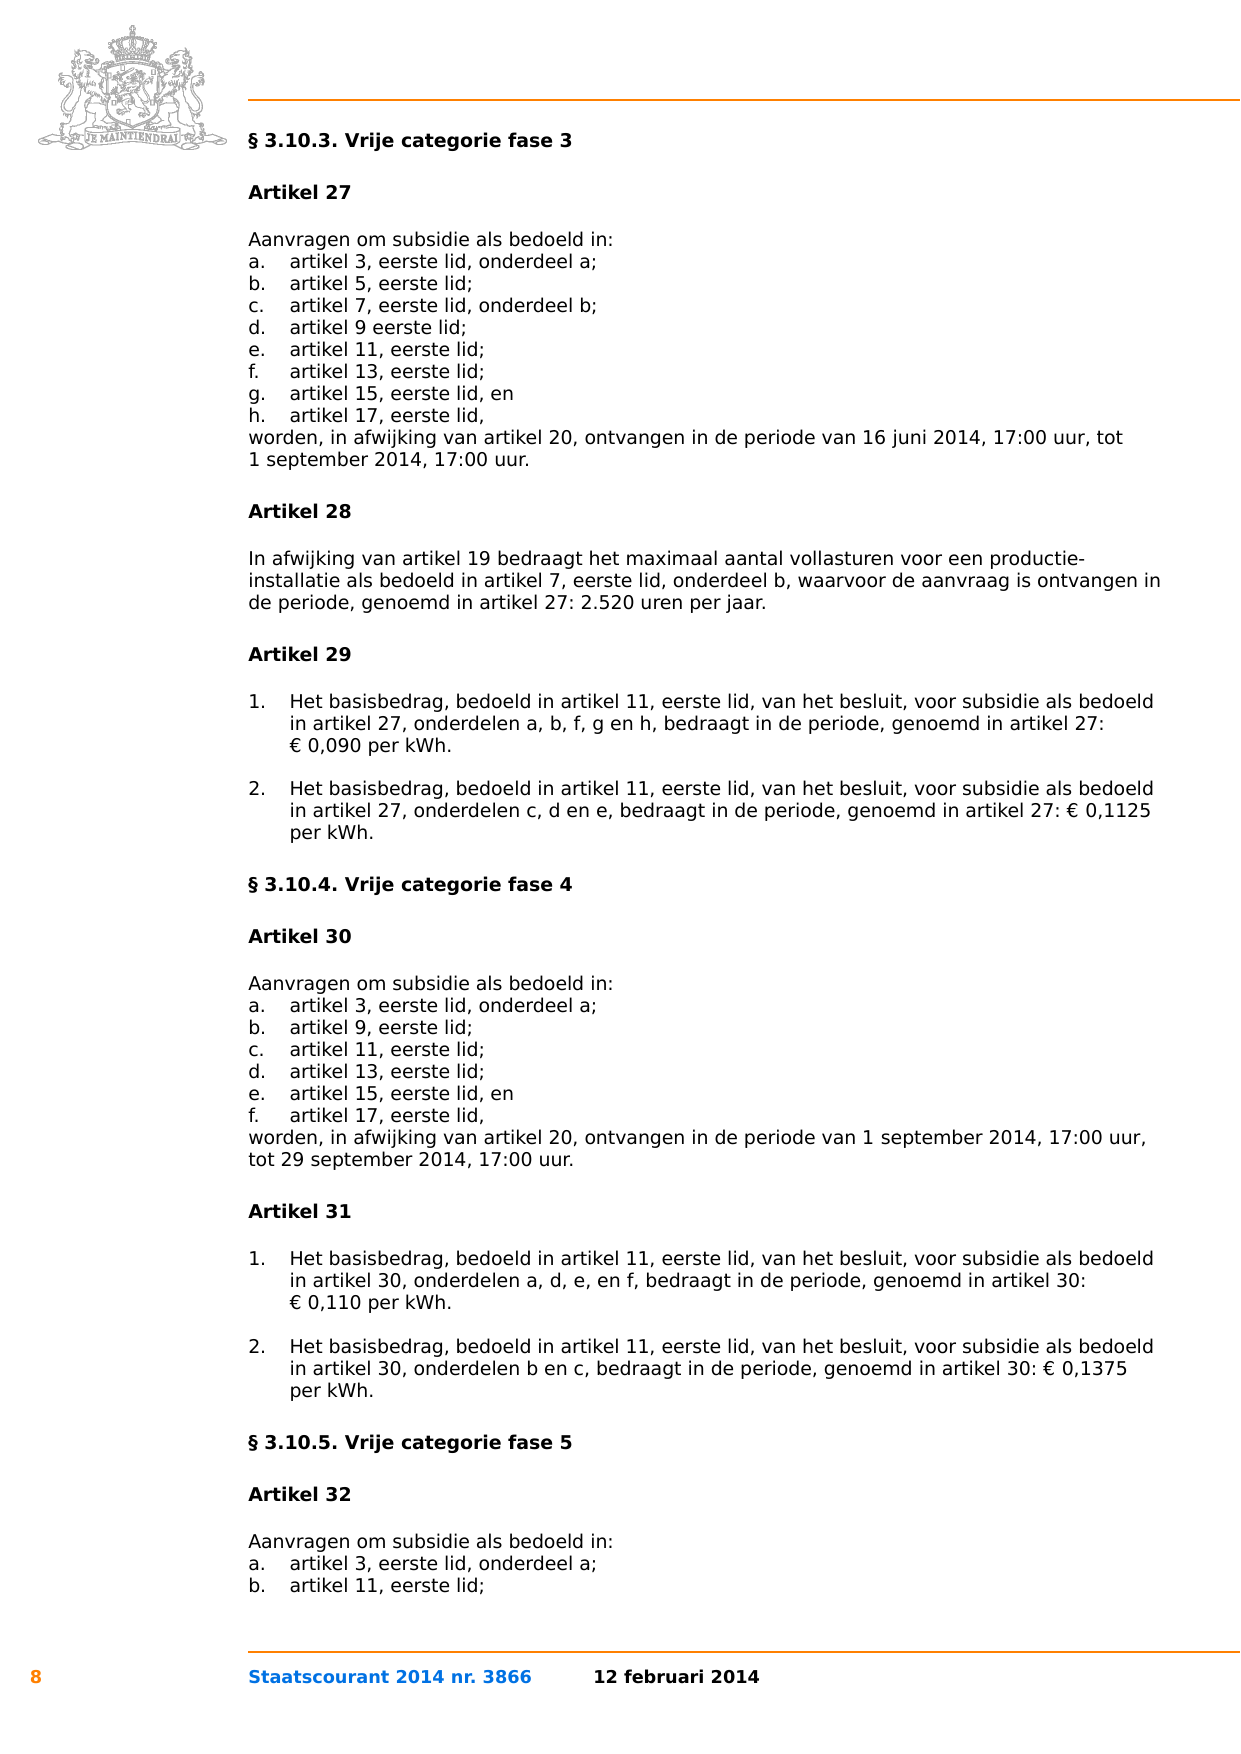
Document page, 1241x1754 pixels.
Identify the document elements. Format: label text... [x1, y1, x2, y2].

text 2. Het basisbedrag, bedoeld in artikel 11, eerste lid, van het besluit, voor subsidie als bedoeld in artikel 27, onderdelen c, d en e, bedraagt in de periode, genoemd in artikel 27: € 0,1125 per kWh. [248, 778, 1163, 844]
text a. artikel 3, eerste lid, onderdeel a; [248, 995, 1163, 1017]
text e. artikel 11, eerste lid; [248, 339, 1163, 361]
picture [38, 25, 227, 150]
text Aanvragen om subsidie als bedoeld in: [248, 1531, 1163, 1553]
subtitle Artikel 32 [248, 1484, 1163, 1506]
text c. artikel 11, eerste lid; [248, 1039, 1163, 1061]
subtitle § 3.10.4. Vrije categorie fase 4 [248, 874, 1163, 896]
text worden, in afwijking van artikel 20, ontvangen in de periode van 1 september 2014, 17:00 uur, tot 29 september 2014, 17:00 uur. [248, 1127, 1163, 1171]
text Aanvragen om subsidie als bedoeld in: [248, 229, 1163, 251]
subtitle Artikel 27 [248, 182, 1163, 204]
text d. artikel 13, eerste lid; [248, 1061, 1163, 1083]
text worden, in afwijking van artikel 20, ontvangen in de periode van 16 juni 2014, 17:00 uur, tot 1 september 2014, 17:00 uur. [248, 427, 1163, 471]
subtitle Artikel 28 [248, 501, 1163, 523]
text a. artikel 3, eerste lid, onderdeel a; [248, 1553, 1163, 1575]
text 1. Het basisbedrag, bedoeld in artikel 11, eerste lid, van het besluit, voor subsidie als bedoeld in artikel 30, onderdelen a, d, e, en f, bedraagt in de periode, genoemd in artikel 30: € 0,110 per kWh. [248, 1248, 1163, 1314]
subtitle Artikel 29 [248, 643, 1163, 666]
subtitle § 3.10.5. Vrije categorie fase 5 [248, 1432, 1163, 1454]
text f. artikel 13, eerste lid; [248, 361, 1163, 383]
subtitle § 3.10.3. Vrije categorie fase 3 [248, 130, 1163, 152]
text c. artikel 7, eerste lid, onderdeel b; [248, 295, 1163, 317]
text h. artikel 17, eerste lid, [248, 405, 1163, 427]
text 1. Het basisbedrag, bedoeld in artikel 11, eerste lid, van het besluit, voor subsidie als bedoeld in artikel 27, onderdelen a, b, f, g en h, bedraagt in de periode, genoemd in artikel 27: € 0,090 per kWh. [248, 691, 1163, 756]
subtitle Artikel 31 [248, 1201, 1163, 1223]
subtitle Artikel 30 [248, 926, 1163, 948]
text d. artikel 9 eerste lid; [248, 317, 1163, 339]
text g. artikel 15, eerste lid, en [248, 383, 1163, 405]
text b. artikel 5, eerste lid; [248, 273, 1163, 295]
text a. artikel 3, eerste lid, onderdeel a; [248, 251, 1163, 273]
text Aanvragen om subsidie als bedoeld in: [248, 973, 1163, 995]
text b. artikel 9, eerste lid; [248, 1017, 1163, 1039]
text 2. Het basisbedrag, bedoeld in artikel 11, eerste lid, van het besluit, voor subsidie als bedoeld in artikel 30, onderdelen b en c, bedraagt in de periode, genoemd in artikel 30: € 0,1375 per kWh. [248, 1336, 1163, 1402]
text In afwijking van artikel 19 bedraagt het maximaal aantal vollasturen voor een productie-installatie als bedoeld in artikel 7, eerste lid, onderdeel b, waarvoor de aanvraag is ontvangen in de periode, genoemd in artikel 27: 2.520 uren per jaar. [248, 548, 1163, 613]
text e. artikel 15, eerste lid, en [248, 1083, 1163, 1105]
text b. artikel 11, eerste lid; [248, 1575, 1163, 1597]
text f. artikel 17, eerste lid, [248, 1105, 1163, 1127]
